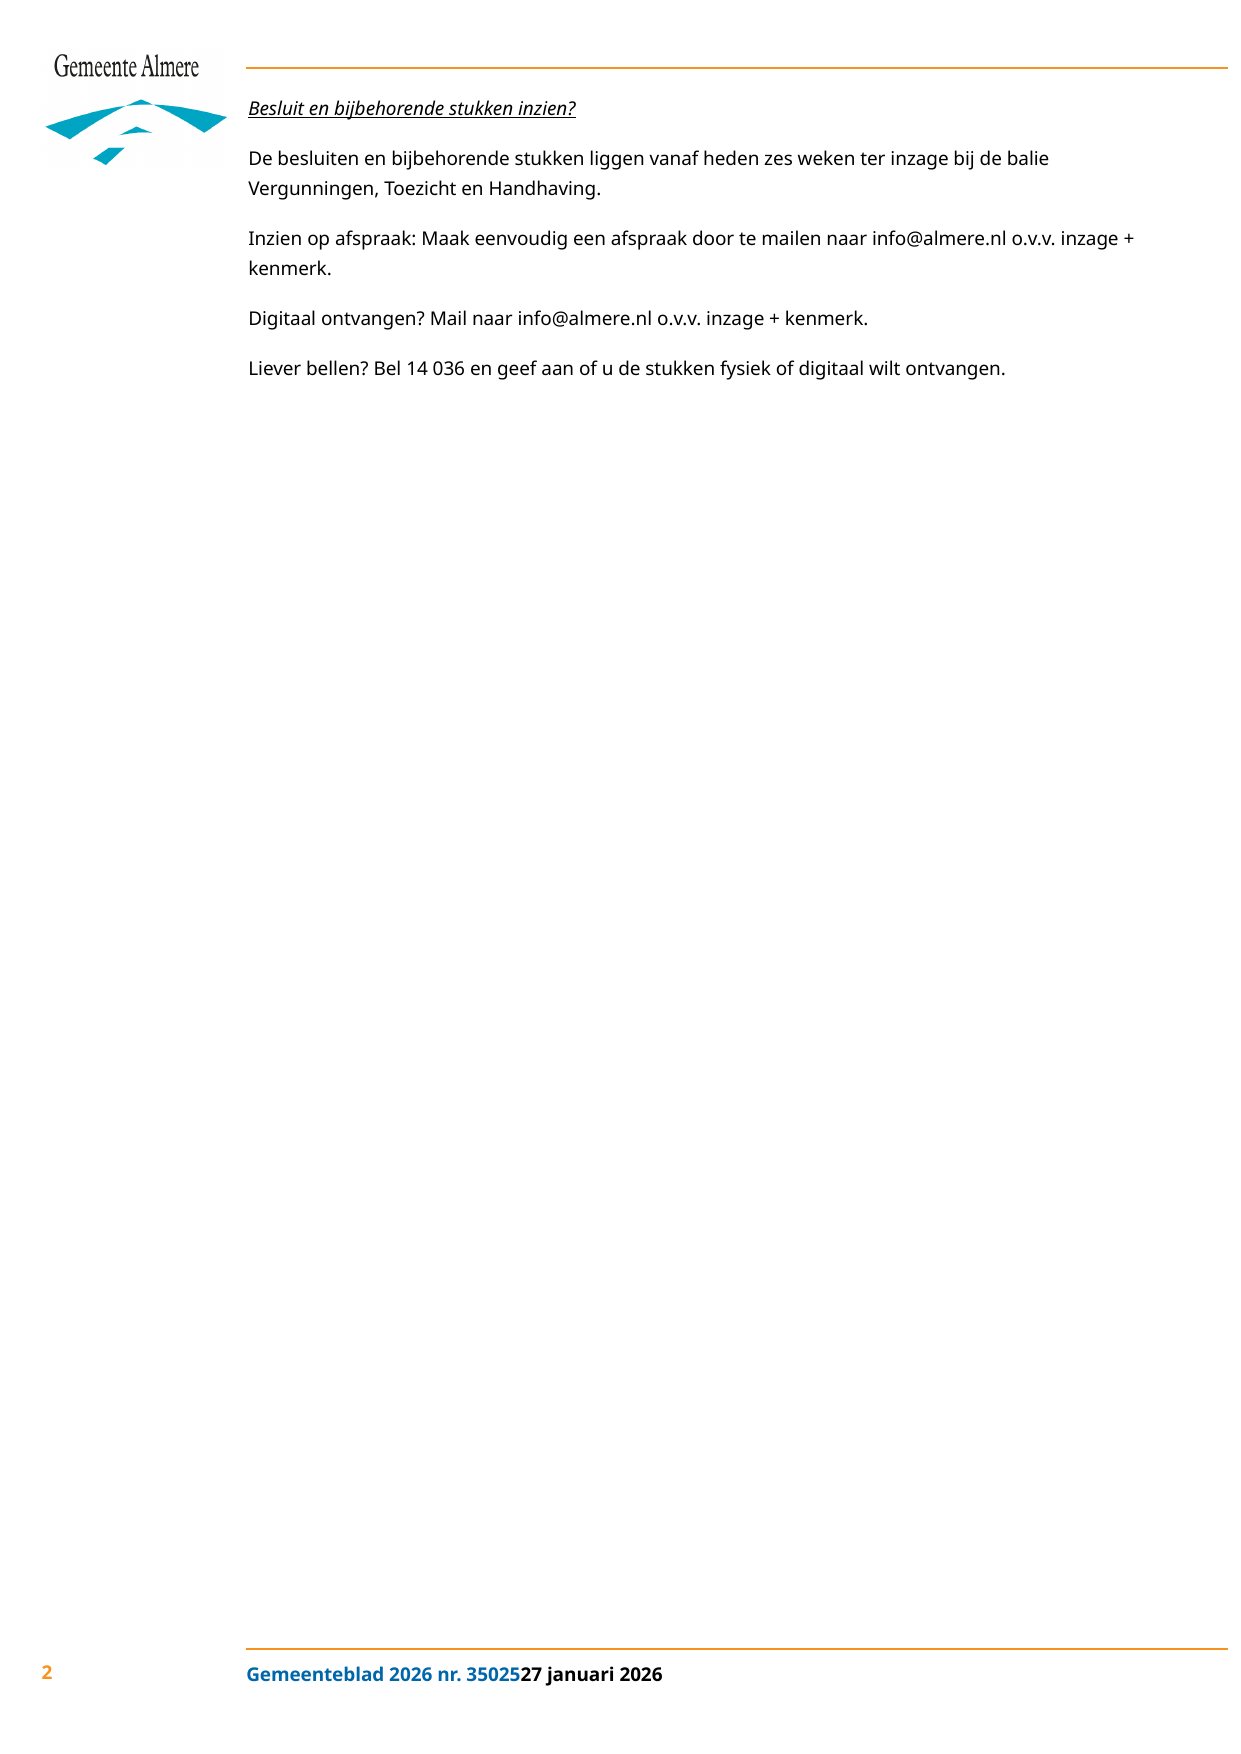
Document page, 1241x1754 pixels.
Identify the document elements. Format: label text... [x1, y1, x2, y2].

text Digitaal ontvangen? Mail naar info@almere.nl o.v.v. inzage + kenmerk. [248, 305, 1152, 331]
text Liever bellen? Bel 14 036 en geef aan of u de stukken fysiek of digitaal wilt ontvangen. [248, 356, 1152, 381]
text Inzien op afspraak: Maak eenvoudig een afspraak door te mailen naar info@almere.nl o.v.v. inzage + kenmerk. [248, 225, 1152, 281]
text Besluit en bijbehorende stukken inzien? [248, 95, 1152, 121]
text De besluiten en bijbehorende stukken liggen vanaf heden zes weken ter inzage bij de balie Vergunningen, Toezicht en Handhaving. [248, 145, 1152, 201]
picture [41, 47, 231, 172]
